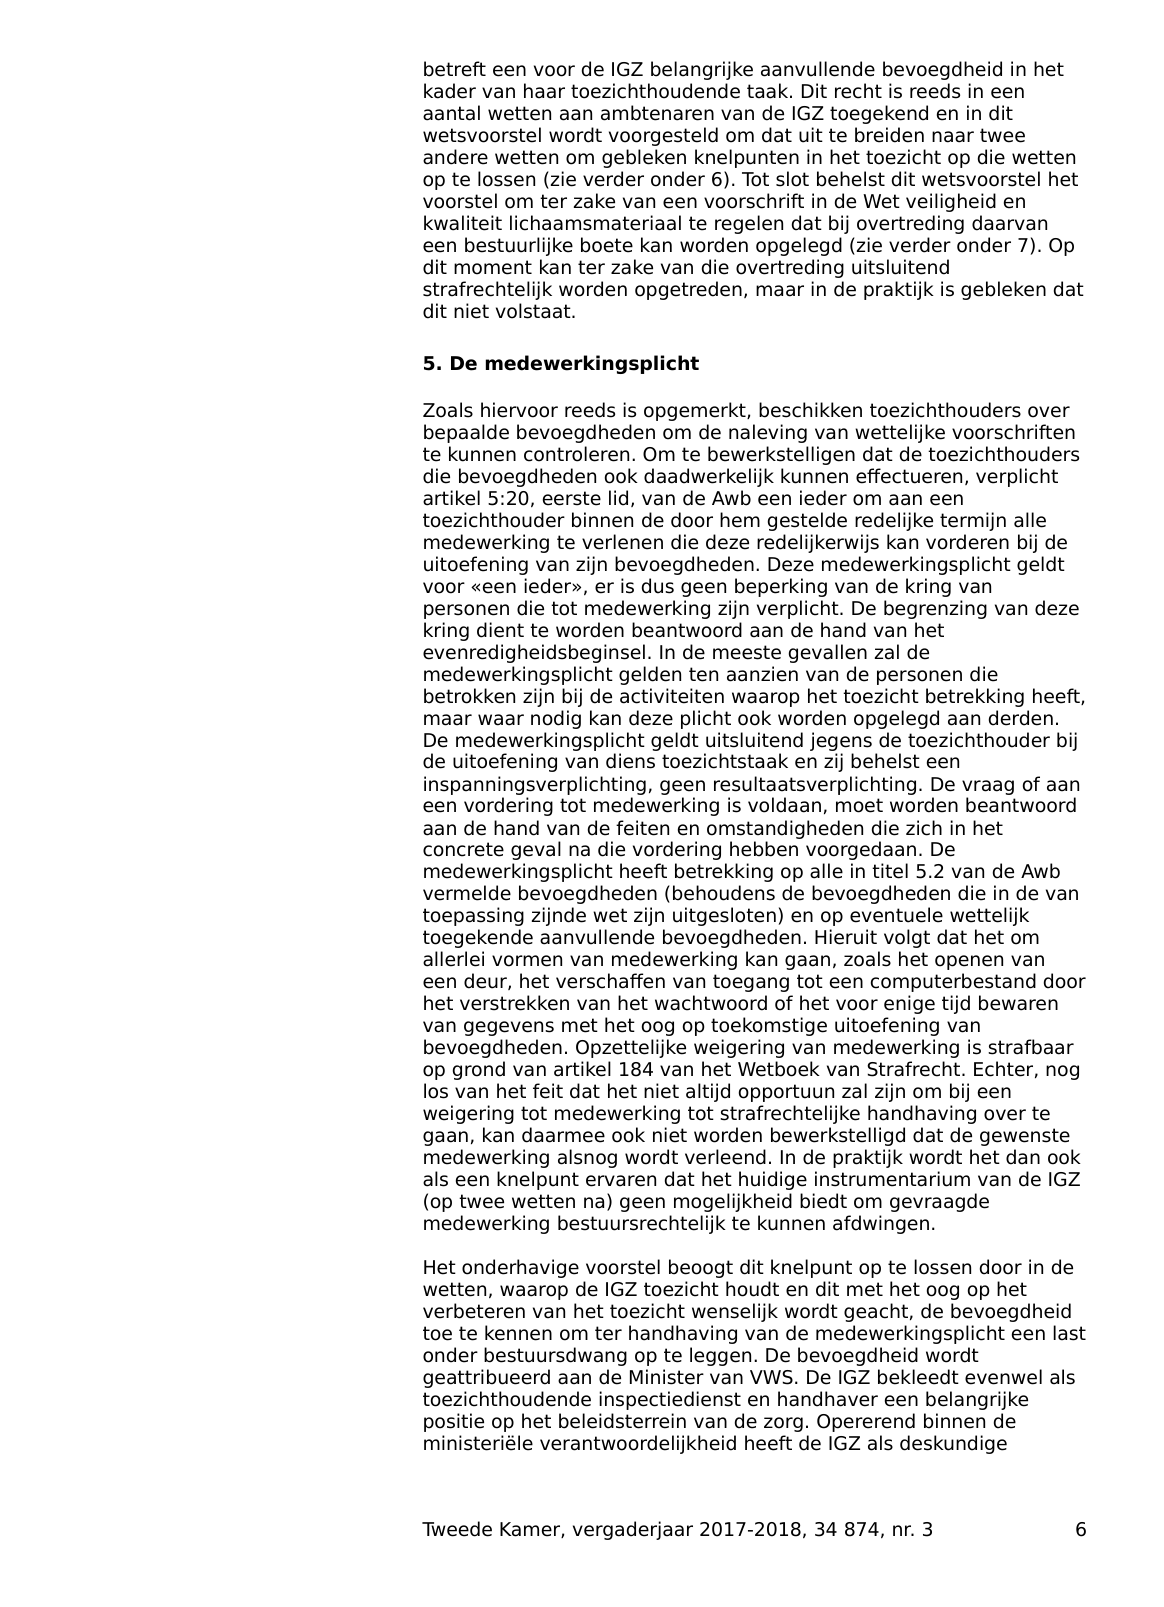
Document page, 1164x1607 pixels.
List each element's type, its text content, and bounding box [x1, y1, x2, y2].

subtitle 5. De medewerkingsplicht [422, 353, 1087, 375]
text Het onderhavige voorstel beoogt dit knelpunt op te lossen door in de wetten, waarop de IGZ toezicht houdt en dit met het oog op het verbeteren van het toezicht wenselijk wordt geacht, de bevoegdheid toe te kennen om ter handhaving van de medewerkingsplicht een last onder bestuursdwang op te leggen. De bevoegdheid wordt geattribueerd aan de Minister van VWS. De IGZ bekleedt evenwel als toezichthoudende inspectiedienst en handhaver een belangrijke positie op het beleidsterrein van de zorg. Opererend binnen de ministeriële verantwoordelijkheid heeft de IGZ als deskundige [422, 1257, 1087, 1455]
text betreft een voor de IGZ belangrijke aanvullende bevoegdheid in het kader van haar toezichthoudende taak. Dit recht is reeds in een aantal wetten aan ambtenaren van de IGZ toegekend en in dit wetsvoorstel wordt voorgesteld om dat uit te breiden naar twee andere wetten om gebleken knelpunten in het toezicht op die wetten op te lossen (zie verder onder 6). Tot slot behelst dit wetsvoorstel het voorstel om ter zake van een voorschrift in de Wet veiligheid en kwaliteit lichaamsmateriaal te regelen dat bij overtreding daarvan een bestuurlijke boete kan worden opgelegd (zie verder onder 7). Op dit moment kan ter zake van die overtreding uitsluitend strafrechtelijk worden opgetreden, maar in de praktijk is gebleken dat dit niet volstaat. [422, 59, 1087, 323]
text Zoals hiervoor reeds is opgemerkt, beschikken toezichthouders over bepaalde bevoegdheden om de naleving van wettelijke voorschriften te kunnen controleren. Om te bewerkstelligen dat de toezichthouders die bevoegdheden ook daadwerkelijk kunnen effectueren, verplicht artikel 5:20, eerste lid, van de Awb een ieder om aan een toezichthouder binnen de door hem gestelde redelijke termijn alle medewerking te verlenen die deze redelijkerwijs kan vorderen bij de uitoefening van zijn bevoegdheden. Deze medewerkingsplicht geldt voor «een ieder», er is dus geen beperking van de kring van personen die tot medewerking zijn verplicht. De begrenzing van deze kring dient te worden beantwoord aan de hand van het evenredigheidsbeginsel. In de meeste gevallen zal de medewerkingsplicht gelden ten aanzien van de personen die betrokken zijn bij de activiteiten waarop het toezicht betrekking heeft, maar waar nodig kan deze plicht ook worden opgelegd aan derden. De medewerkingsplicht geldt uitsluitend jegens de toezichthouder bij de uitoefening van diens toezichtstaak en zij behelst een inspanningsverplichting, geen resultaatsverplichting. De vraag of aan een vordering tot medewerking is voldaan, moet worden beantwoord aan de hand van de feiten en omstandigheden die zich in het concrete geval na die vordering hebben voorgedaan. De medewerkingsplicht heeft betrekking op alle in titel 5.2 van de Awb vermelde bevoegdheden (behoudens de bevoegdheden die in de van toepassing zijnde wet zijn uitgesloten) en op eventuele wettelijk toegekende aanvullende bevoegdheden. Hieruit volgt dat het om allerlei vormen van medewerking kan gaan, zoals het openen van een deur, het verschaffen van toegang tot een computerbestand door het verstrekken van het wachtwoord of het voor enige tijd bewaren van gegevens met het oog op toekomstige uitoefening van bevoegdheden. Opzettelijke weigering van medewerking is strafbaar op grond van artikel 184 van het Wetboek van Strafrecht. Echter, nog los van het feit dat het niet altijd opportuun zal zijn om bij een weigering tot medewerking tot strafrechtelijke handhaving over te gaan, kan daarmee ook niet worden bewerkstelligd dat de gewenste medewerking alsnog wordt verleend. In de praktijk wordt het dan ook als een knelpunt ervaren dat het huidige instrumentarium van de IGZ (op twee wetten na) geen mogelijkheid biedt om gevraagde medewerking bestuursrechtelijk te kunnen afdwingen. [422, 400, 1087, 1235]
